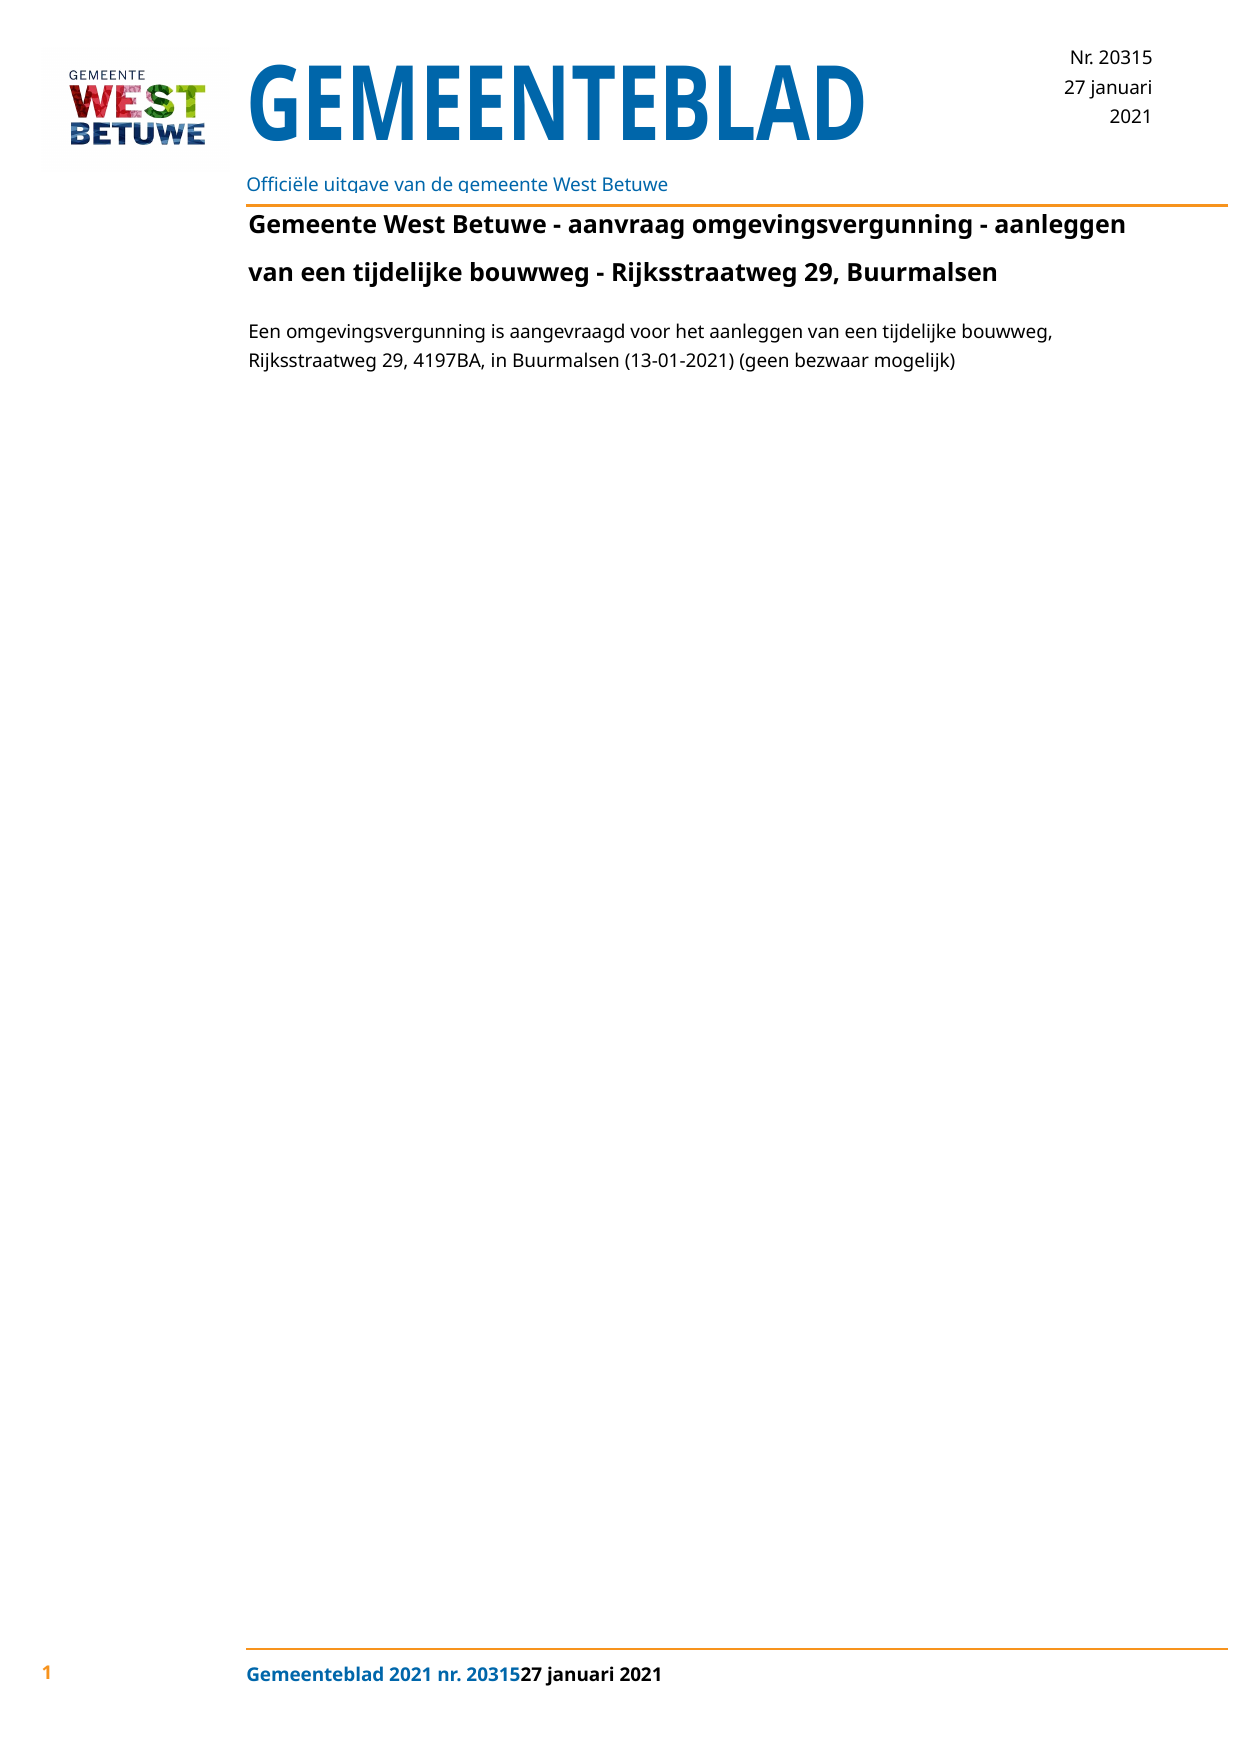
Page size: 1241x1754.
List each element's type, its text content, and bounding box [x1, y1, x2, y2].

text Gemeente West Betuwe - aanvraag omgevingsvergunning - aanleggen van een tijdelijke bouwweg - Rijksstraatweg 29, Buurmalsen [248, 207, 1152, 288]
picture [41, 47, 231, 172]
text Een omgevingsvergunning is aangevraagd voor het aanleggen van een tijdelijke bouwweg, Rijksstraatweg 29, 4197BA, in Buurmalsen (13-01-2021) (geen bezwaar mogelijk) [248, 318, 1152, 373]
